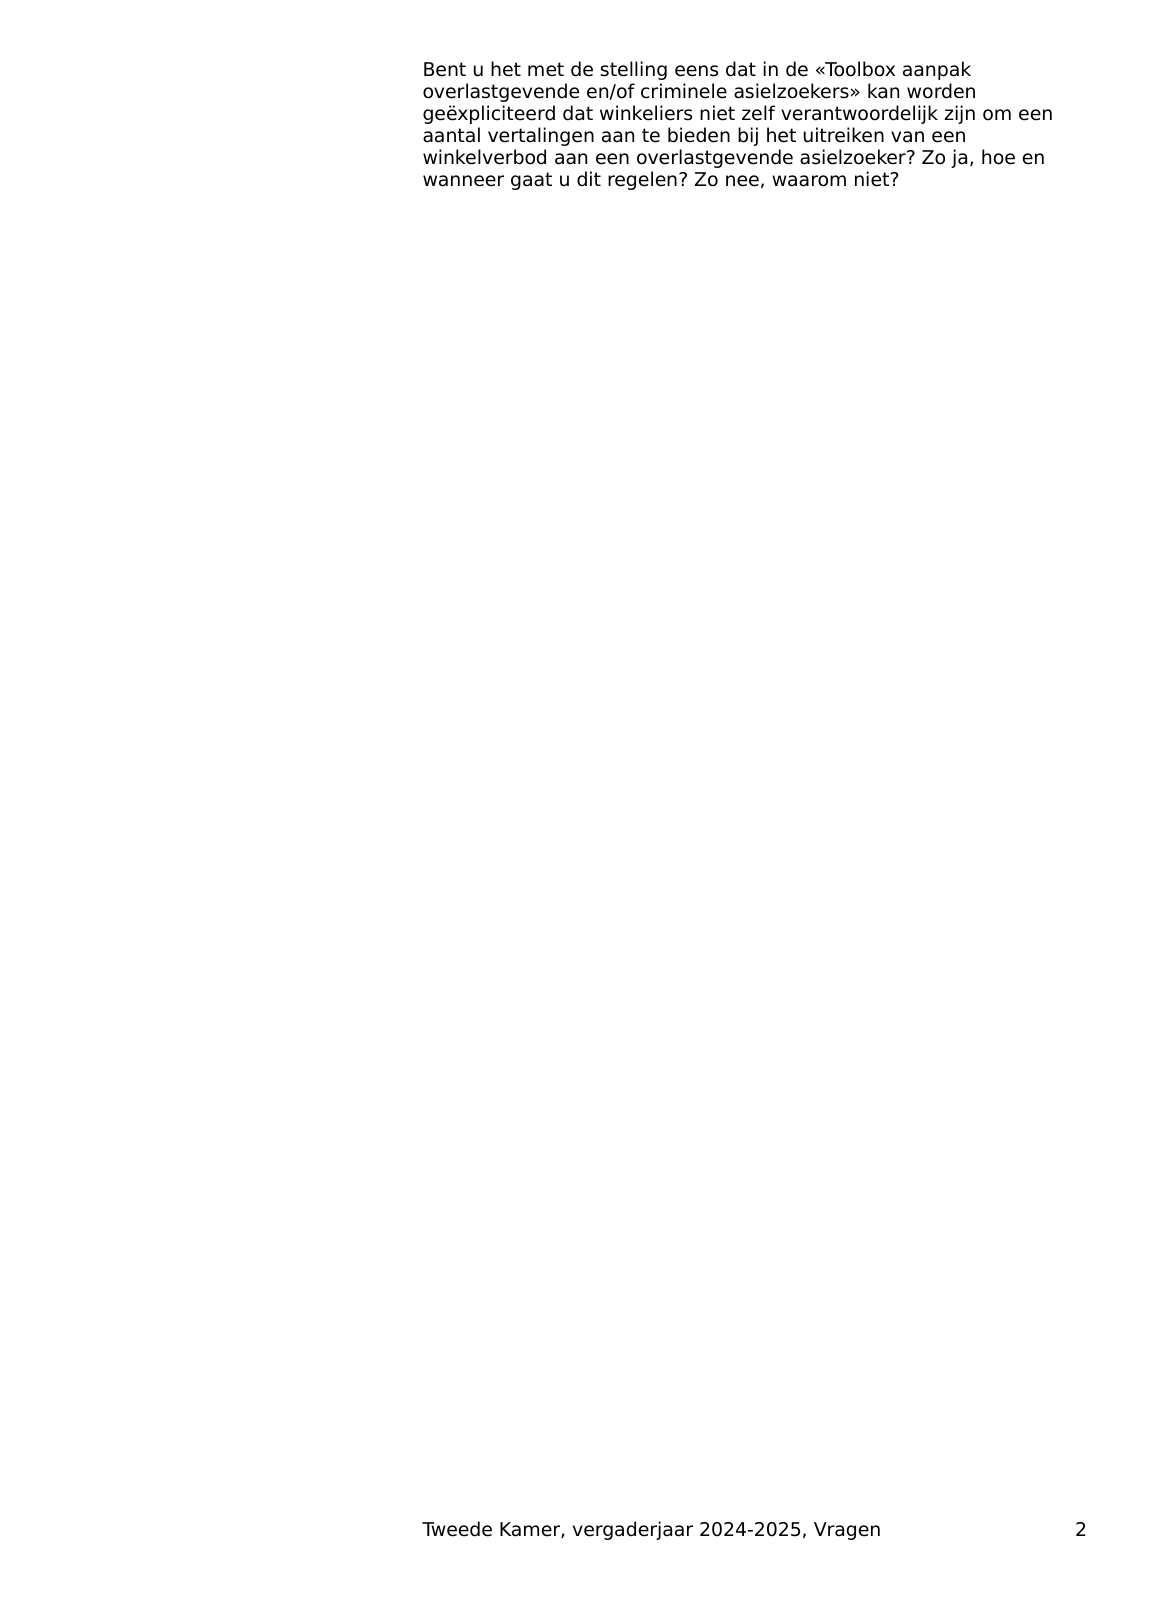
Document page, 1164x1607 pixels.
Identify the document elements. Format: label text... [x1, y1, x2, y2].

text Bent u het met de stelling eens dat in de «Toolbox aanpak overlastgevende en/of criminele asielzoekers» kan worden geëxpliciteerd dat winkeliers niet zelf verantwoordelijk zijn om een aantal vertalingen aan te bieden bij het uitreiken van een winkelverbod aan een overlastgevende asielzoeker? Zo ja, hoe en wanneer gaat u dit regelen? Zo nee, waarom niet? [422, 59, 1087, 191]
